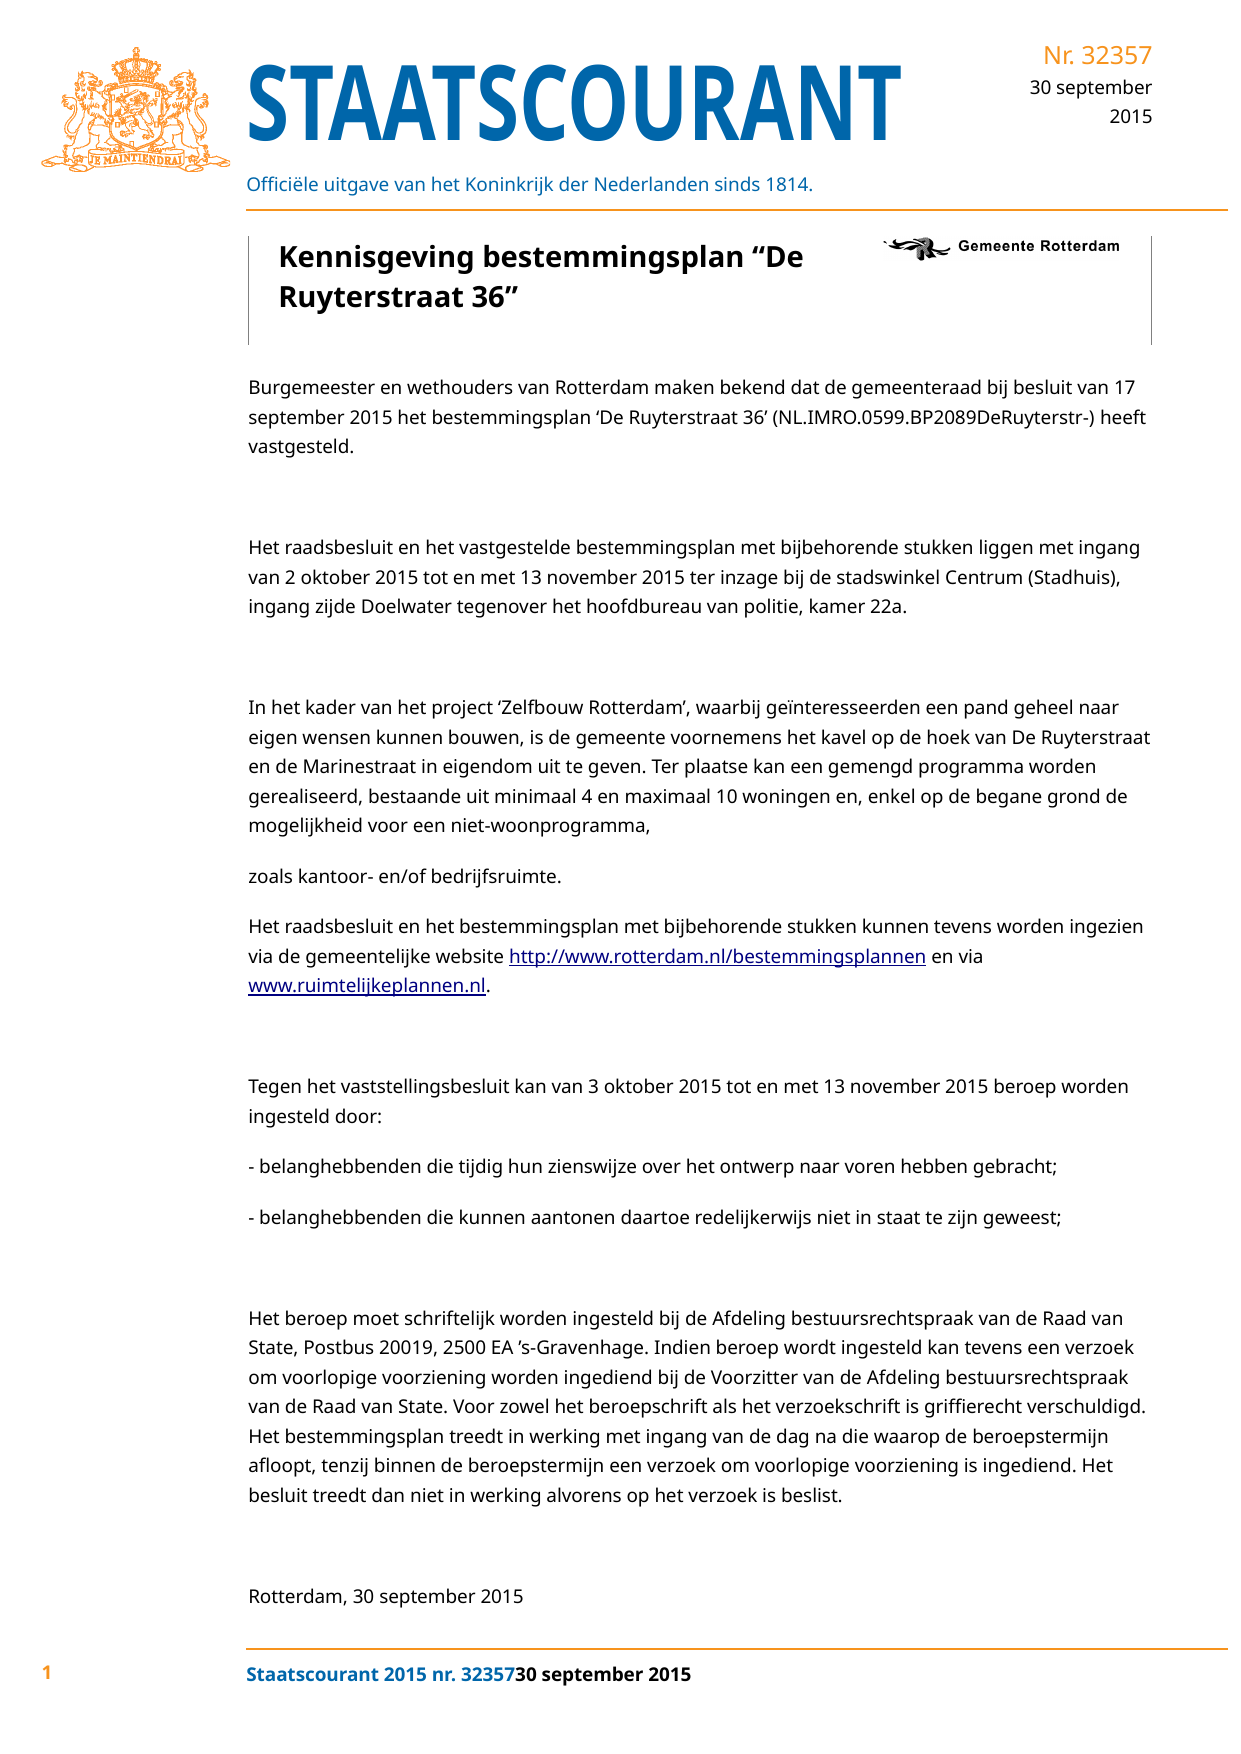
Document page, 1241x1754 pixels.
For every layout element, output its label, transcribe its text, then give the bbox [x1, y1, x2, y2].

text Het raadsbesluit en het bestemmingsplan met bijbehorende stukken kunnen tevens worden ingezien via de gemeentelijke website http://www.rotterdam.nl/bestemmingsplannen en via www.ruimtelijkeplannen.nl. [248, 913, 1152, 998]
text Het raadsbesluit en het vastgestelde bestemmingsplan met bijbehorende stukken liggen met ingang van 2 oktober 2015 tot en met 13 november 2015 ter inzage bij de stadswinkel Centrum (Stadhuis), ingang zijde Doelwater tegenover het hoofdbureau van politie, kamer 22a. [248, 534, 1152, 619]
text - belanghebbenden die tijdig hun zienswijze over het ontwerp naar voren hebben gebracht; [248, 1153, 1152, 1179]
text Burgemeester en wethouders van Rotterdam maken bekend dat de gemeenteraad bij besluit van 17 september 2015 het bestemmingsplan ‘De Ruyterstraat 36’ (NL.IMRO.0599.BP2089DeRuyterstr-) heeft vastgesteld. [248, 374, 1152, 459]
text Rotterdam, 30 september 2015 [248, 1583, 1152, 1609]
text Het beroep moet schriftelijk worden ingesteld bij de Afdeling bestuursrechtspraak van de Raad van State, Postbus 20019, 2500 EA ’s-Gravenhage. Indien beroep wordt ingesteld kan tevens een verzoek om voorlopige voorziening worden ingediend bij de Voorzitter van de Afdeling bestuursrechtspraak van de Raad van State. Voor zowel het beroepschrift als het verzoekschrift is griffierecht verschuldigd. Het bestemmingsplan treedt in werking met ingang van de dag na die waarop de beroepstermijn afloopt, tenzij binnen de beroepstermijn een verzoek om voorlopige voorziening is ingediend. Het besluit treedt dan niet in werking alvorens op het verzoek is beslist. [248, 1305, 1152, 1508]
picture [41, 47, 231, 172]
table_header Kennisgeving bestemmingsplan “De Ruyterstraat 36” [249, 236, 850, 345]
text zoals kantoor- en/of bedrijfsruimte. [248, 863, 1152, 889]
text Tegen het vaststellingsbesluit kan van 3 oktober 2015 tot en met 13 november 2015 beroep worden ingesteld door: [248, 1073, 1152, 1129]
table_header [850, 236, 1151, 345]
picture [882, 236, 1119, 261]
text In het kader van het project ‘Zelfbouw Rotterdam’, waarbij geïnteresseerden een pand geheel naar eigen wensen kunnen bouwen, is de gemeente voornemens het kavel op de hoek van De Ruyterstraat en de Marinestraat in eigendom uit te geven. Ter plaatse kan een gemengd programma worden gerealiseerd, bestaande uit minimaal 4 en maximaal 10 woningen en, enkel op de begane grond de mogelijkheid voor een niet-woonprogramma, [248, 694, 1152, 838]
text - belanghebbenden die kunnen aantonen daartoe redelijkerwijs niet in staat te zijn geweest; [248, 1204, 1152, 1229]
